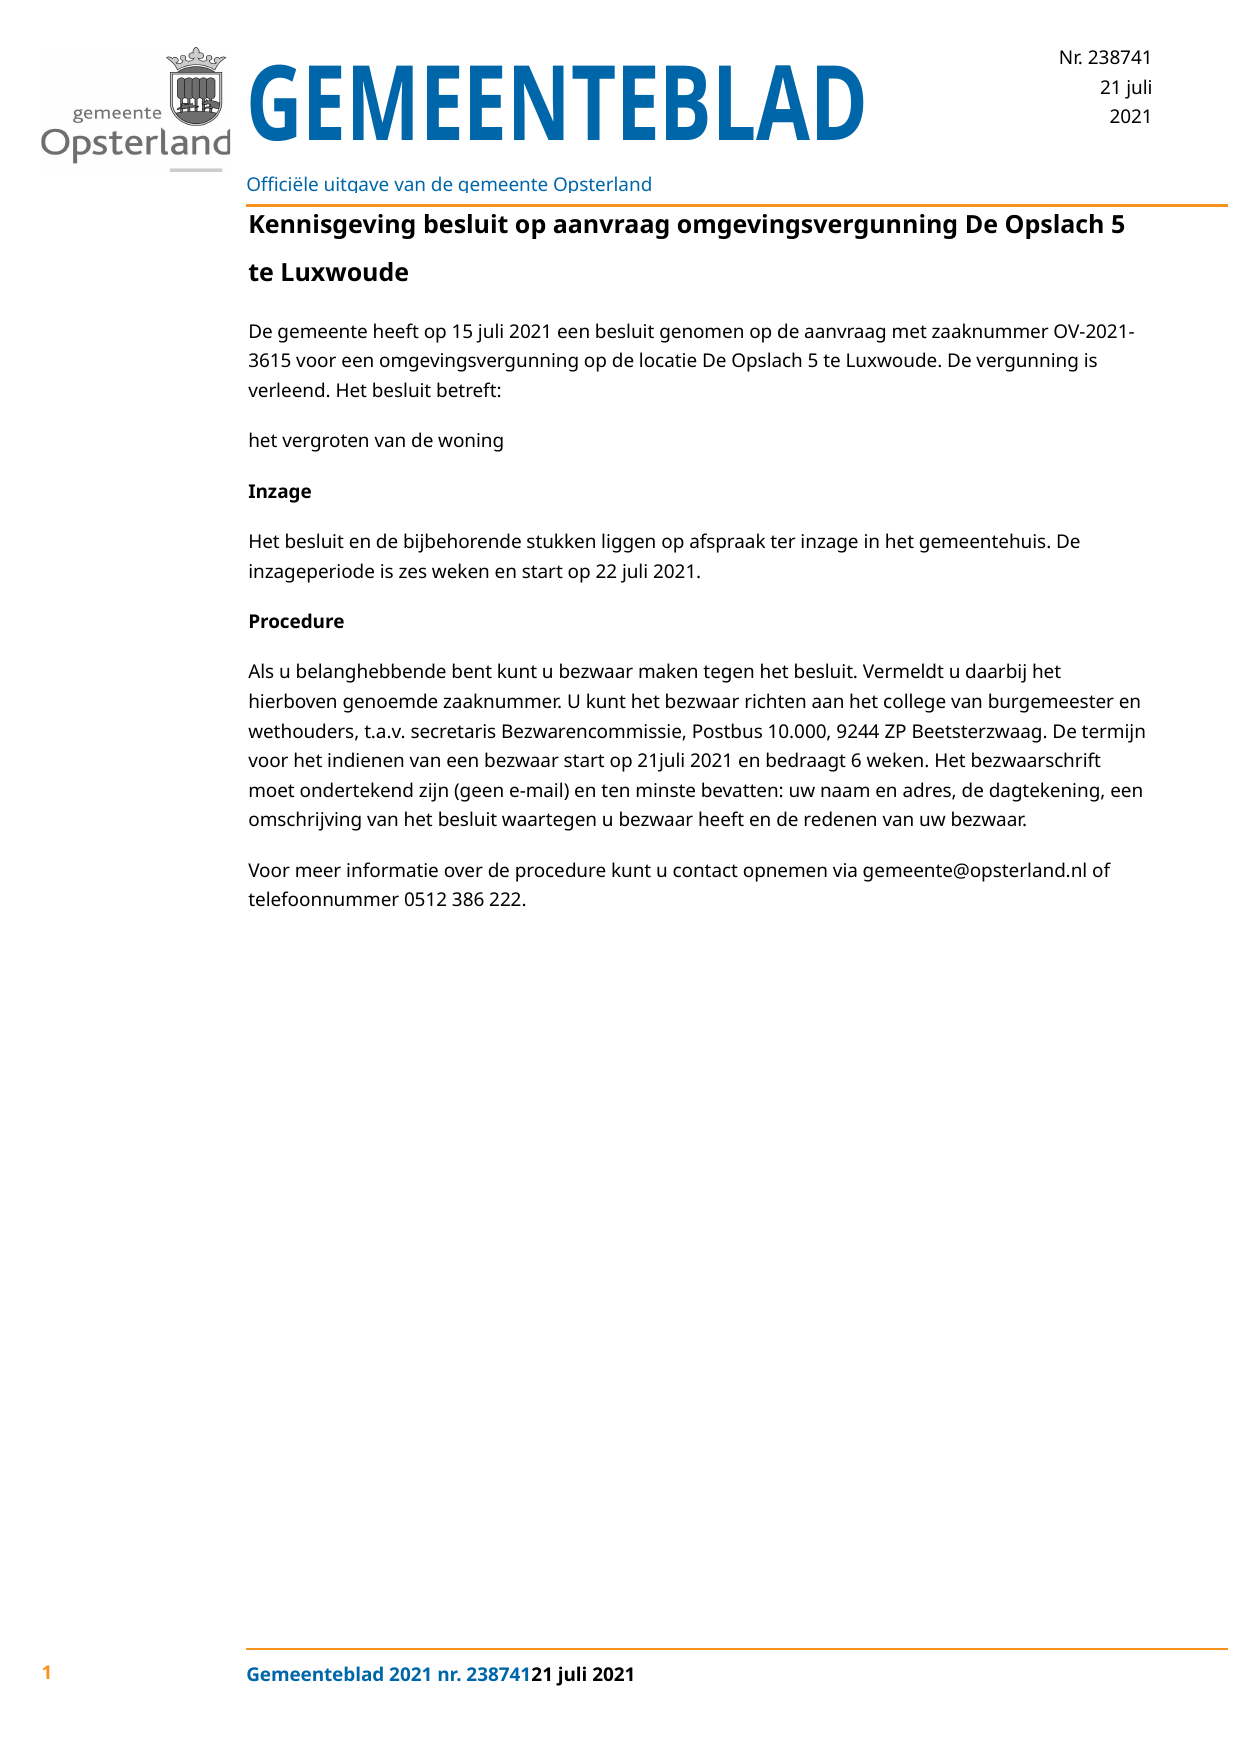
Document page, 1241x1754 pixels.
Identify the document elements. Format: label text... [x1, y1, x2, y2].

text Kennisgeving besluit op aanvraag omgevingsvergunning De Opslach 5 te Luxwoude [248, 207, 1152, 288]
text Inzage [248, 478, 1152, 504]
text Procedure [248, 608, 1152, 634]
text Voor meer informatie over de procedure kunt u contact opnemen via gemeente@opsterland.nl of telefoonnummer 0512 386 222. [248, 857, 1152, 912]
text het vergroten van de woning [248, 427, 1152, 453]
text Het besluit en de bijbehorende stukken liggen op afspraak ter inzage in het gemeentehuis. De inzageperiode is zes weken en start op 22 juli 2021. [248, 528, 1152, 584]
text Als u belanghebbende bent kunt u bezwaar maken tegen het besluit. Vermeldt u daarbij het hierboven genoemde zaaknummer. U kunt het bezwaar richten aan het college van burgemeester en wethouders, t.a.v. secretaris Bezwarencommissie, Postbus 10.000, 9244 ZP Beetsterzwaag. De termijn voor het indienen van een bezwaar start op 21juli 2021 en bedraagt 6 weken. Het bezwaarschrift moet ondertekend zijn (geen e-mail) en ten minste bevatten: uw naam en adres, de dagtekening, een omschrijving van het besluit waartegen u bezwaar heeft en de redenen van uw bezwaar. [248, 659, 1152, 832]
text De gemeente heeft op 15 juli 2021 een besluit genomen op de aanvraag met zaaknummer OV-2021-3615 voor een omgevingsvergunning op de locatie De Opslach 5 te Luxwoude. De vergunning is verleend. Het besluit betreft: [248, 318, 1152, 403]
picture [41, 47, 231, 172]
